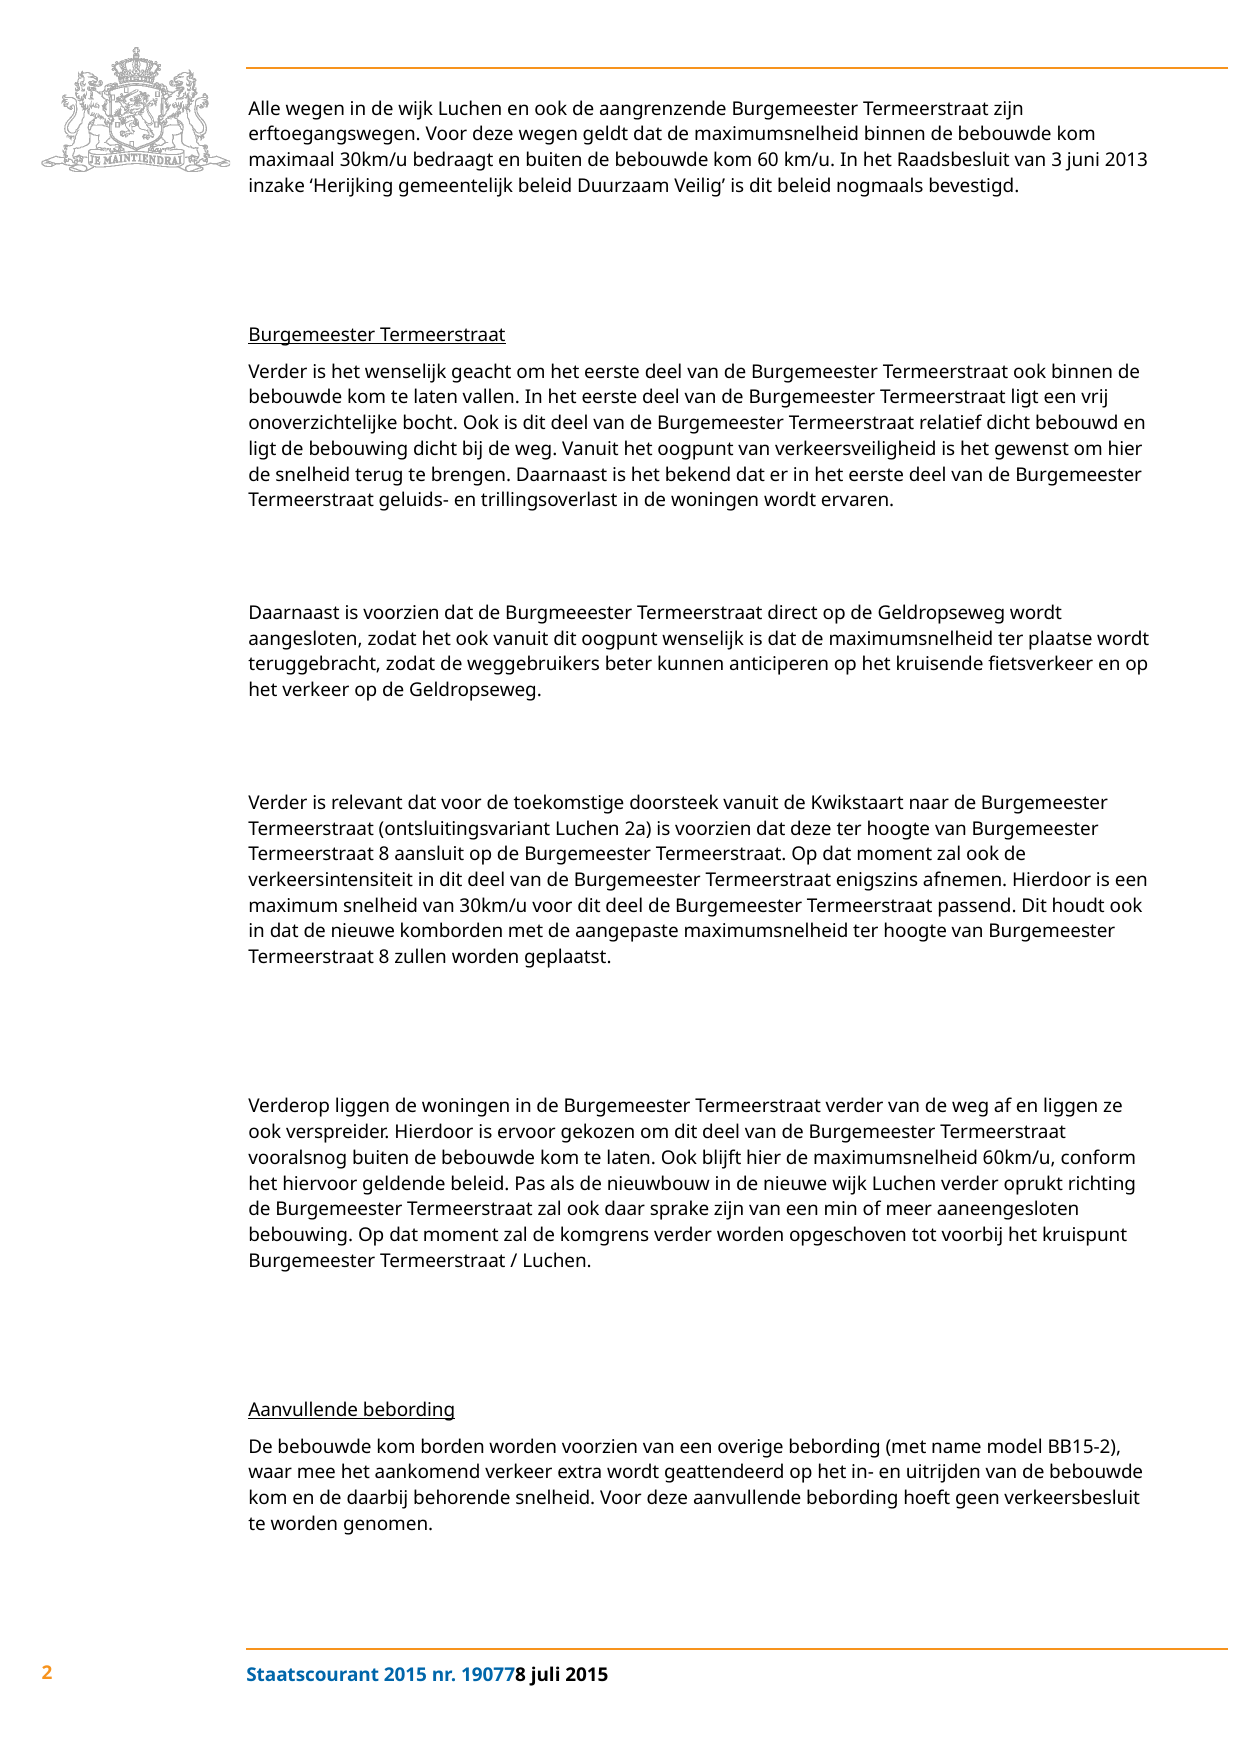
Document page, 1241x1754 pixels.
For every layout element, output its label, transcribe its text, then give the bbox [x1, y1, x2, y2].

picture [41, 47, 231, 172]
text Aanvullende bebording [248, 1396, 1152, 1422]
text Daarnaast is voorzien dat de Burgmeeester Termeerstraat direct op de Geldropseweg wordt aangesloten, zodat het ook vanuit dit oogpunt wenselijk is dat de maximumsnelheid ter plaatse wordt teruggebracht, zodat de weggebruikers beter kunnen anticiperen op het kruisende fietsverkeer en op het verkeer op de Geldropseweg. [248, 599, 1152, 702]
text Burgemeester Termeerstraat [248, 321, 1152, 347]
text Verder is relevant dat voor de toekomstige doorsteek vanuit de Kwikstaart naar de Burgemeester Termeerstraat (ontsluitingsvariant Luchen 2a) is voorzien dat deze ter hoogte van Burgemeester Termeerstraat 8 aansluit op de Burgemeester Termeerstraat. Op dat moment zal ook de verkeersintensiteit in dit deel van de Burgemeester Termeerstraat enigszins afnemen. Hierdoor is een maximum snelheid van 30km/u voor dit deel de Burgemeester Termeerstraat passend. Dit houdt ook in dat de nieuwe komborden met de aangepaste maximumsnelheid ter hoogte van Burgemeester Termeerstraat 8 zullen worden geplaatst. [248, 789, 1152, 969]
text Verderop liggen de woningen in de Burgemeester Termeerstraat verder van de weg af en liggen ze ook verspreider. Hierdoor is ervoor gekozen om dit deel van de Burgemeester Termeerstraat vooralsnog buiten de bebouwde kom te laten. Ook blijft hier de maximumsnelheid 60km/u, conform het hiervoor geldende beleid. Pas als de nieuwbouw in de nieuwe wijk Luchen verder oprukt richting de Burgemeester Termeerstraat zal ook daar sprake zijn van een min of meer aaneengesloten bebouwing. Op dat moment zal de komgrens verder worden opgeschoven tot voorbij het kruispunt Burgemeester Termeerstraat / Luchen. [248, 1093, 1152, 1273]
text Verder is het wenselijk geacht om het eerste deel van de Burgemeester Termeerstraat ook binnen de bebouwde kom te laten vallen. In het eerste deel van de Burgemeester Termeerstraat ligt een vrij onoverzichtelijke bocht. Ook is dit deel van de Burgemeester Termeerstraat relatief dicht bebouwd en ligt de bebouwing dicht bij de weg. Vanuit het oogpunt van verkeersveiligheid is het gewenst om hier de snelheid terug te brengen. Daarnaast is het bekend dat er in het eerste deel van de Burgemeester Termeerstraat geluids- en trillingsoverlast in de woningen wordt ervaren. [248, 358, 1152, 512]
text Alle wegen in de wijk Luchen en ook de aangrenzende Burgemeester Termeerstraat zijn erftoegangswegen. Voor deze wegen geldt dat de maximumsnelheid binnen de bebouwde kom maximaal 30km/u bedraagt en buiten de bebouwde kom 60 km/u. In het Raadsbesluit van 3 juni 2013 inzake ‘Herijking gemeentelijk beleid Duurzaam Veilig’ is dit beleid nogmaals bevestigd. [248, 95, 1152, 198]
text De bebouwde kom borden worden voorzien van een overige bebording (met name model BB15-2), waar mee het aankomend verkeer extra wordt geattendeerd op het in- en uitrijden van de bebouwde kom en de daarbij behorende snelheid. Voor deze aanvullende bebording hoeft geen verkeersbesluit te worden genomen. [248, 1433, 1152, 1536]
